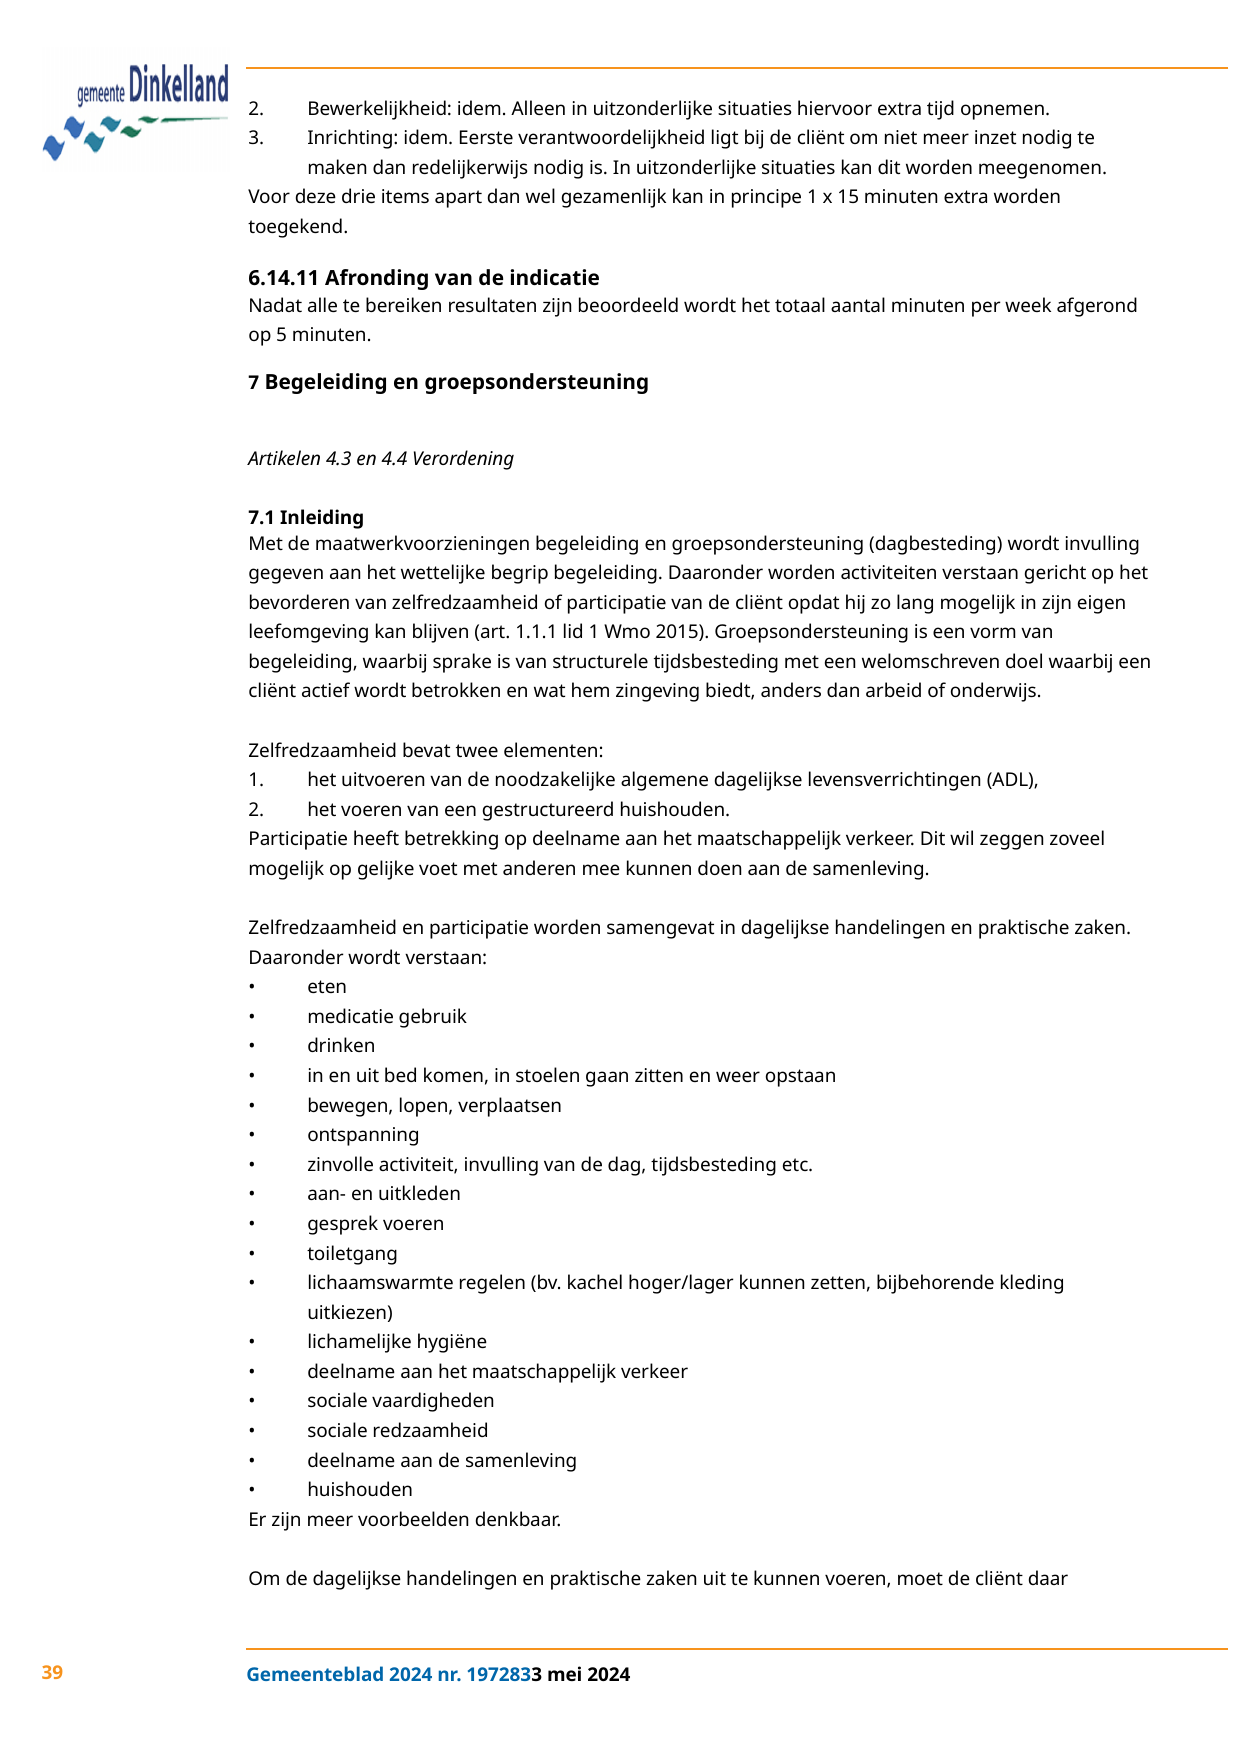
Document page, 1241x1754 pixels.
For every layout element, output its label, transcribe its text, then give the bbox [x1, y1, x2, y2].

list sociale vaardigheden [248, 1388, 1152, 1413]
list deelname aan de samenleving [248, 1447, 1152, 1473]
text Nadat alle te bereiken resultaten zijn beoordeeld wordt het totaal aantal minuten per week afgerond op 5 minuten. [248, 292, 1152, 347]
list toiletgang [248, 1240, 1152, 1266]
text Zelfredzaamheid en participatie worden samengevat in dagelijkse handelingen en praktische zaken. Daaronder wordt verstaan: [248, 914, 1152, 970]
text Participatie heeft betrekking op deelname aan het maatschappelijk verkeer. Dit wil zeggen zoveel mogelijk op gelijke voet met anderen mee kunnen doen aan de samenleving. [248, 826, 1152, 881]
list eten [248, 973, 1152, 999]
text Om de dagelijkse handelingen en praktische zaken uit te kunnen voeren, moet de cliënt daar [248, 1565, 1152, 1591]
list lichaamswarmte regelen (bv. kachel hoger/lager kunnen zetten, bijbehorende kleding uitkiezen) [248, 1269, 1152, 1325]
list gesprek voeren [248, 1210, 1152, 1236]
text 7.1 Inleiding [248, 504, 1152, 530]
text Artikelen 4.3 en 4.4 Verordening [248, 445, 1152, 471]
list het voeren van een gestructureerd huishouden. [248, 796, 1152, 822]
list deelname aan het maatschappelijk verkeer [248, 1358, 1152, 1384]
list het uitvoeren van de noodzakelijke algemene dagelijkse levensverrichtingen (ADL), [248, 766, 1152, 792]
text Er zijn meer voorbeelden denkbaar. [248, 1506, 1152, 1532]
list huishouden [248, 1476, 1152, 1502]
list lichamelijke hygiëne [248, 1328, 1152, 1354]
list ontspanning [248, 1121, 1152, 1147]
list zinvolle activiteit, invulling van de dag, tijdsbesteding etc. [248, 1151, 1152, 1177]
text 6.14.11 Afronding van de indicatie [248, 263, 1152, 292]
list Bewerkelijkheid: idem. Alleen in uitzonderlijke situaties hiervoor extra tijd opnemen. [248, 95, 1152, 121]
text 7 Begeleiding en groepsondersteuning [248, 367, 1152, 396]
text Met de maatwerkvoorzieningen begeleiding en groepsondersteuning (dagbesteding) wordt invulling gegeven aan het wettelijke begrip begeleiding. Daaronder worden activiteiten verstaan gericht op het bevorderen van zelfredzaamheid of participatie van de cliënt opdat hij zo lang mogelijk in zijn eigen leefomgeving kan blijven (art. 1.1.1 lid 1 Wmo 2015). Groepsondersteuning is een vorm van begeleiding, waarbij sprake is van structurele tijdsbesteding met een welomschreven doel waarbij een cliënt actief wordt betrokken en wat hem zingeving biedt, anders dan arbeid of onderwijs. [248, 530, 1152, 703]
text Voor deze drie items apart dan wel gezamenlijk kan in principe 1 x 15 minuten extra worden toegekend. [248, 183, 1152, 239]
text Zelfredzaamheid bevat twee elementen: [248, 737, 1152, 763]
list drinken [248, 1033, 1152, 1058]
list sociale redzaamheid [248, 1417, 1152, 1443]
list Inrichting: idem. Eerste verantwoordelijkheid ligt bij de cliënt om niet meer inzet nodig te maken dan redelijkerwijs nodig is. In uitzonderlijke situaties kan dit worden meegenomen. [248, 124, 1152, 180]
picture [41, 47, 231, 172]
list medicatie gebruik [248, 1003, 1152, 1029]
list in en uit bed komen, in stoelen gaan zitten en weer opstaan [248, 1062, 1152, 1088]
list bewegen, lopen, verplaatsen [248, 1092, 1152, 1118]
list aan- en uitkleden [248, 1181, 1152, 1206]
